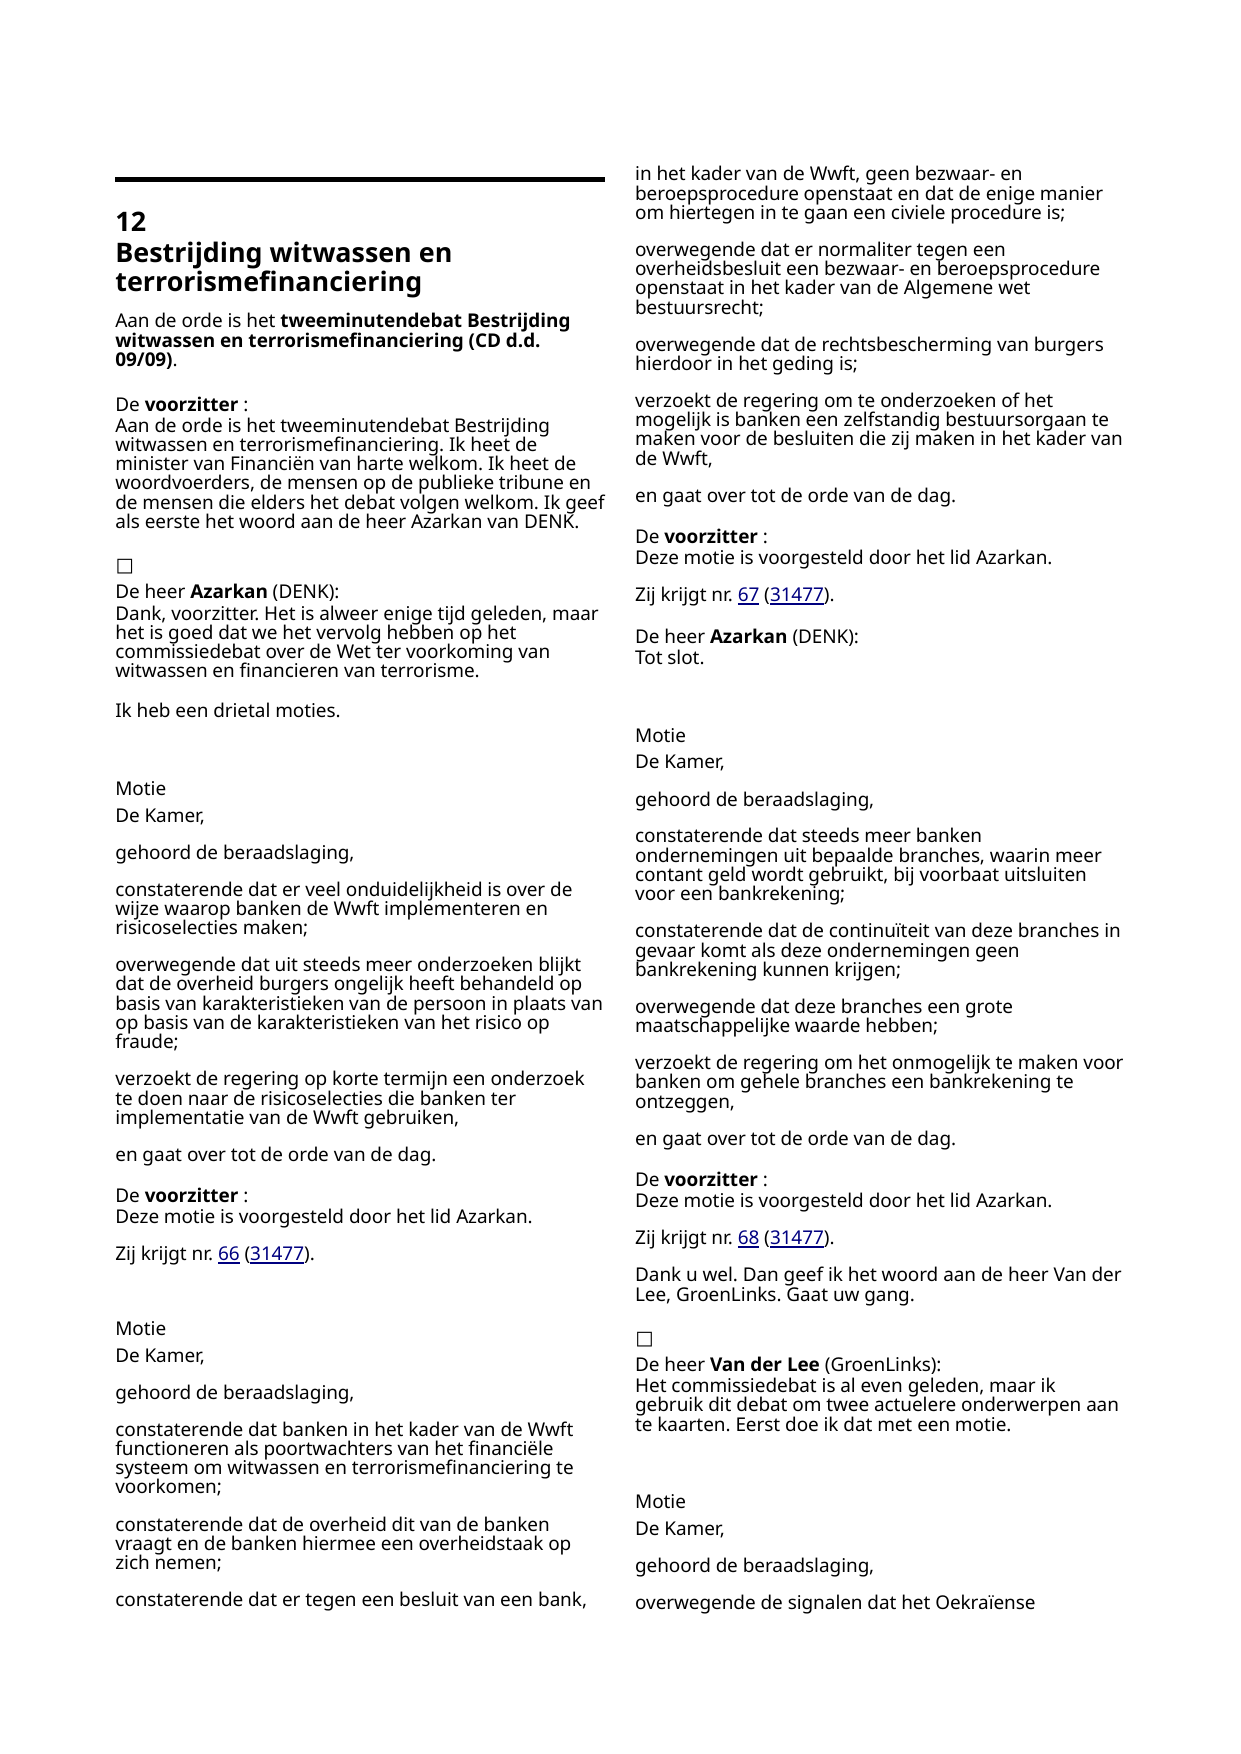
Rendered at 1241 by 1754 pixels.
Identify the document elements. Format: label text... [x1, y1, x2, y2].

text De heer Azarkan (DENK): [635, 623, 1125, 649]
text De voorzitter : [635, 524, 1125, 549]
text ⬜ [635, 1326, 1125, 1351]
text constaterende dat er tegen een besluit van een bank, [115, 1591, 605, 1610]
text De Kamer, [115, 807, 605, 826]
text Bestrijding witwassen en terrorismefinanciering [115, 239, 605, 312]
text Het commissiedebat is al even geleden, maar ik gebruik dit debat om twee actuelere onderwerpen aan te kaarten. Eerst doe ik dat met een motie. [635, 1377, 1125, 1435]
text Deze motie is voorgesteld door het lid Azarkan. [635, 1192, 1125, 1212]
text Tot slot. [635, 649, 1125, 668]
text Motie [115, 775, 605, 801]
text De Kamer, [635, 753, 1125, 773]
text constaterende dat de overheid dit van de banken vraagt en de banken hiermee een overheidstaak op zich nemen; [115, 1516, 605, 1573]
text De voorzitter : [115, 1183, 605, 1208]
text De Kamer, [635, 1520, 1125, 1539]
text en gaat over tot de orde van de dag. [635, 487, 1125, 506]
text ⬜ [115, 553, 605, 579]
text overwegende dat er normaliter tegen een overheidsbesluit een bezwaar- en beroepsprocedure openstaat in het kader van de Algemene wet bestuursrecht; [635, 241, 1125, 318]
text gehoord de beraadslaging, [115, 844, 605, 863]
text 12 [115, 203, 605, 239]
text De heer Van der Lee (GroenLinks): [635, 1351, 1125, 1377]
text Aan de orde is het tweeminutendebat Bestrijding witwassen en terrorismefinanciering (CD d.d. 09/09). [115, 312, 605, 370]
text constaterende dat steeds meer banken ondernemingen uit bepaalde branches, waarin meer contant geld wordt gebruikt, bij voorbaat uitsluiten voor een bankrekening; [635, 827, 1125, 904]
text gehoord de beraadslaging, [635, 791, 1125, 810]
text in het kader van de Wwft, geen bezwaar- en beroepsprocedure openstaat en dat de enige manier om hiertegen in te gaan een civiele procedure is; [635, 165, 1125, 223]
text Motie [635, 722, 1125, 748]
text overwegende dat de rechtsbescherming van burgers hierdoor in het geding is; [635, 336, 1125, 374]
text gehoord de beraadslaging, [115, 1384, 605, 1403]
text Deze motie is voorgesteld door het lid Azarkan. [635, 549, 1125, 569]
text De voorzitter : [115, 391, 605, 417]
text verzoekt de regering om het onmogelijk te maken voor banken om gehele branches een bankrekening te ontzeggen, [635, 1054, 1125, 1112]
text Deze motie is voorgesteld door het lid Azarkan. [115, 1208, 605, 1228]
text constaterende dat er veel onduidelijkheid is over de wijze waarop banken de Wwft implementeren en risicoselecties maken; [115, 881, 605, 938]
text Aan de orde is het tweeminutendebat Bestrijding witwassen en terrorismefinanciering. Ik heet de minister van Financiën van harte welkom. Ik heet de woordvoerders, de mensen op de publieke tribune en de mensen die elders het debat volgen welkom. Ik geef als eerste het woord aan de heer Azarkan van DENK. [115, 417, 605, 532]
text overwegende dat deze branches een grote maatschappelijke waarde hebben; [635, 998, 1125, 1036]
text Ik heb een drietal moties. [115, 702, 605, 722]
text Motie [635, 1488, 1125, 1514]
text Dank u wel. Dan geef ik het woord aan de heer Van der Lee, GroenLinks. Gaat uw gang. [635, 1266, 1125, 1305]
text verzoekt de regering om te onderzoeken of het mogelijk is banken een zelfstandig bestuursorgaan te maken voor de besluiten die zij maken in het kader van de Wwft, [635, 392, 1125, 469]
text gehoord de beraadslaging, [635, 1557, 1125, 1576]
text Zij krijgt nr. 67 (31477). [635, 586, 1125, 606]
text overwegende dat uit steeds meer onderzoeken blijkt dat de overheid burgers ongelijk heeft behandeld op basis van karakteristieken van de persoon in plaats van op basis van de karakteristieken van het risico op fraude; [115, 956, 605, 1052]
text Zij krijgt nr. 68 (31477). [635, 1229, 1125, 1248]
text Zij krijgt nr. 66 (31477). [115, 1245, 605, 1265]
text verzoekt de regering op korte termijn een onderzoek te doen naar de risicoselecties die banken ter implementatie van de Wwft gebruiken, [115, 1070, 605, 1128]
text constaterende dat de continuïteit van deze branches in gevaar komt als deze ondernemingen geen bankrekening kunnen krijgen; [635, 922, 1125, 980]
text en gaat over tot de orde van de dag. [115, 1146, 605, 1165]
text constaterende dat banken in het kader van de Wwft functioneren als poortwachters van het financiële systeem om witwassen en terrorismefinanciering te voorkomen; [115, 1421, 605, 1498]
text De voorzitter : [635, 1167, 1125, 1192]
text en gaat over tot de orde van de dag. [635, 1129, 1125, 1149]
text Motie [115, 1315, 605, 1341]
text De Kamer, [115, 1347, 605, 1366]
text De heer Azarkan (DENK): [115, 579, 605, 604]
text overwegende de signalen dat het Oekraïense [635, 1594, 1125, 1613]
text Dank, voorzitter. Het is alweer enige tijd geleden, maar het is goed dat we het vervolg hebben op het commissiedebat over de Wet ter voorkoming van witwassen en financieren van terrorisme. [115, 604, 605, 682]
